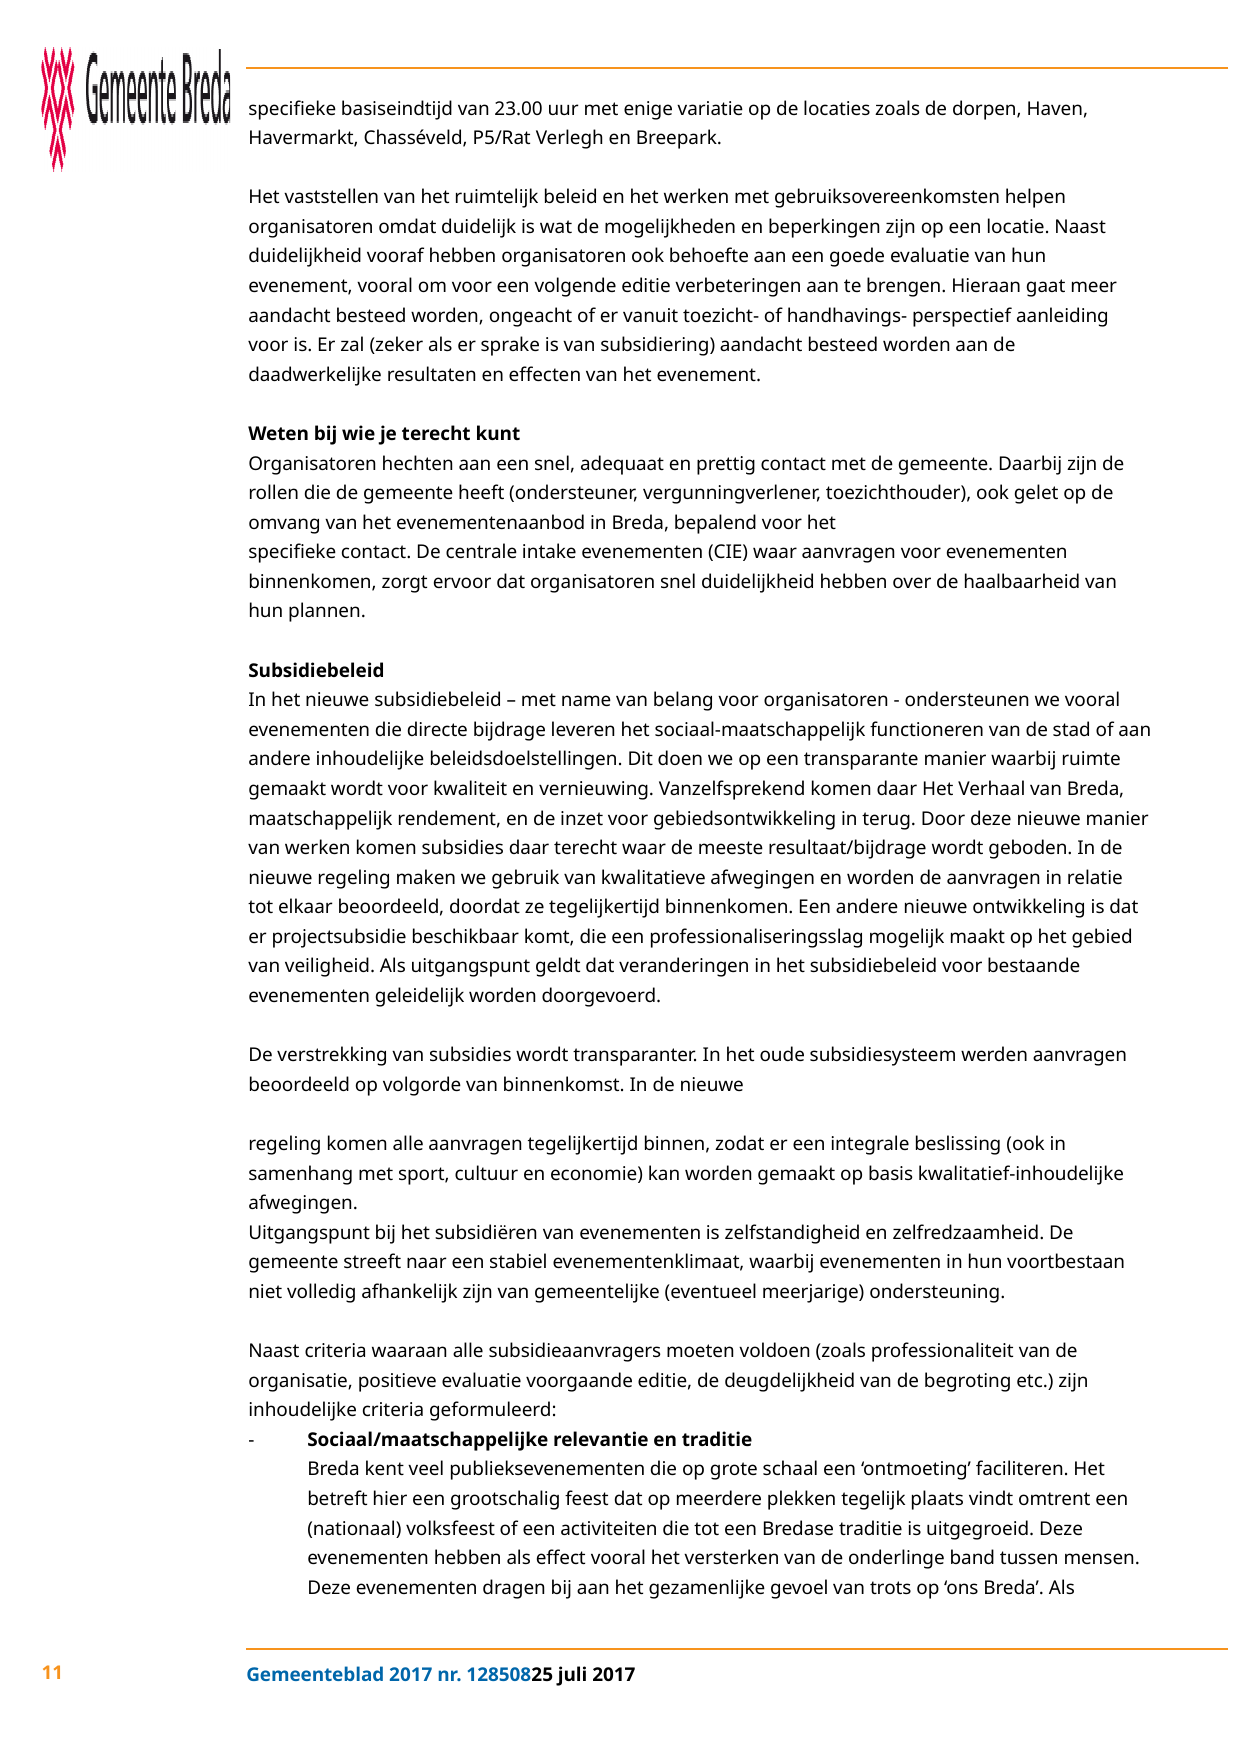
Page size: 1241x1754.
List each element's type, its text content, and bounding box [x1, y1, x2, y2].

list Breda kent veel publieksevenementen die op grote schaal een ‘ontmoeting’ faciliteren. Het betreft hier een grootschalig feest dat op meerdere plekken tegelijk plaats vindt omtrent een (nationaal) volksfeest of een activiteiten die tot een Bredase traditie is uitgegroeid. Deze evenementen hebben als effect vooral het versterken van de onderlinge band tussen mensen. Deze evenementen dragen bij aan het gezamenlijke gevoel van trots op ‘ons Breda’. Als [248, 1456, 1152, 1600]
text regeling komen alle aanvragen tegelijkertijd binnen, zodat er een integrale beslissing (ook in samenhang met sport, cultuur en economie) kan worden gemaakt op basis kwalitatief-inhoudelijke afwegingen. [248, 1130, 1152, 1215]
text specifieke contact. De centrale intake evenementen (CIE) waar aanvragen voor evenementen binnenkomen, zorgt ervoor dat organisatoren snel duidelijkheid hebben over de haalbaarheid van hun plannen. [248, 538, 1152, 623]
text Uitgangspunt bij het subsidiëren van evenementen is zelfstandigheid en zelfredzaamheid. De gemeente streeft naar een stabiel evenementenklimaat, waarbij evenementen in hun voortbestaan niet volledig afhankelijk zijn van gemeentelijke (eventueel meerjarige) ondersteuning. [248, 1219, 1152, 1304]
text Het vaststellen van het ruimtelijk beleid en het werken met gebruiksovereenkomsten helpen organisatoren omdat duidelijk is wat de mogelijkheden en beperkingen zijn op een locatie. Naast duidelijkheid vooraf hebben organisatoren ook behoefte aan een goede evaluatie van hun evenement, vooral om voor een volgende editie verbeteringen aan te brengen. Hieraan gaat meer aandacht besteed worden, ongeacht of er vanuit toezicht- of handhavings- perspectief aanleiding voor is. Er zal (zeker als er sprake is van subsidiering) aandacht besteed worden aan de daadwerkelijke resultaten en effecten van het evenement. [248, 183, 1152, 387]
text Weten bij wie je terecht kunt [248, 420, 1152, 446]
text specifieke basiseindtijd van 23.00 uur met enige variatie op de locaties zoals de dorpen, Haven, Havermarkt, Chasséveld, P5/Rat Verlegh en Breepark. [248, 95, 1152, 150]
text In het nieuwe subsidiebeleid – met name van belang voor organisatoren - ondersteunen we vooral evenementen die directe bijdrage leveren het sociaal-maatschappelijk functioneren van de stad of aan andere inhoudelijke beleidsdoelstellingen. Dit doen we op een transparante manier waarbij ruimte gemaakt wordt voor kwaliteit en vernieuwing. Vanzelfsprekend komen daar Het Verhaal van Breda, maatschappelijk rendement, en de inzet voor gebiedsontwikkeling in terug. Door deze nieuwe manier van werken komen subsidies daar terecht waar de meeste resultaat/bijdrage wordt geboden. In de nieuwe regeling maken we gebruik van kwalitatieve afwegingen en worden de aanvragen in relatie tot elkaar beoordeeld, doordat ze tegelijkertijd binnenkomen. Een andere nieuwe ontwikkeling is dat er projectsubsidie beschikbaar komt, die een professionaliseringsslag mogelijk maakt op het gebied van veiligheid. Als uitgangspunt geldt dat veranderingen in het subsidiebeleid voor bestaande evenementen geleidelijk worden doorgevoerd. [248, 686, 1152, 1008]
list Sociaal/maatschappelijke relevantie en traditie [248, 1426, 1152, 1452]
text Subsidiebeleid [248, 657, 1152, 683]
text De verstrekking van subsidies wordt transparanter. In het oude subsidiesysteem werden aanvragen beoordeeld op volgorde van binnenkomst. In de nieuwe [248, 1041, 1152, 1097]
text Organisatoren hechten aan een snel, adequaat en prettig contact met de gemeente. Daarbij zijn de rollen die de gemeente heeft (ondersteuner, vergunningverlener, toezichthouder), ook gelet op de omvang van het evenementenaanbod in Breda, bepalend voor het [248, 450, 1152, 535]
picture [41, 47, 231, 172]
text Naast criteria waaraan alle subsidieaanvragers moeten voldoen (zoals professionaliteit van de organisatie, positieve evaluatie voorgaande editie, de deugdelijkheid van de begroting etc.) zijn inhoudelijke criteria geformuleerd: [248, 1337, 1152, 1422]
